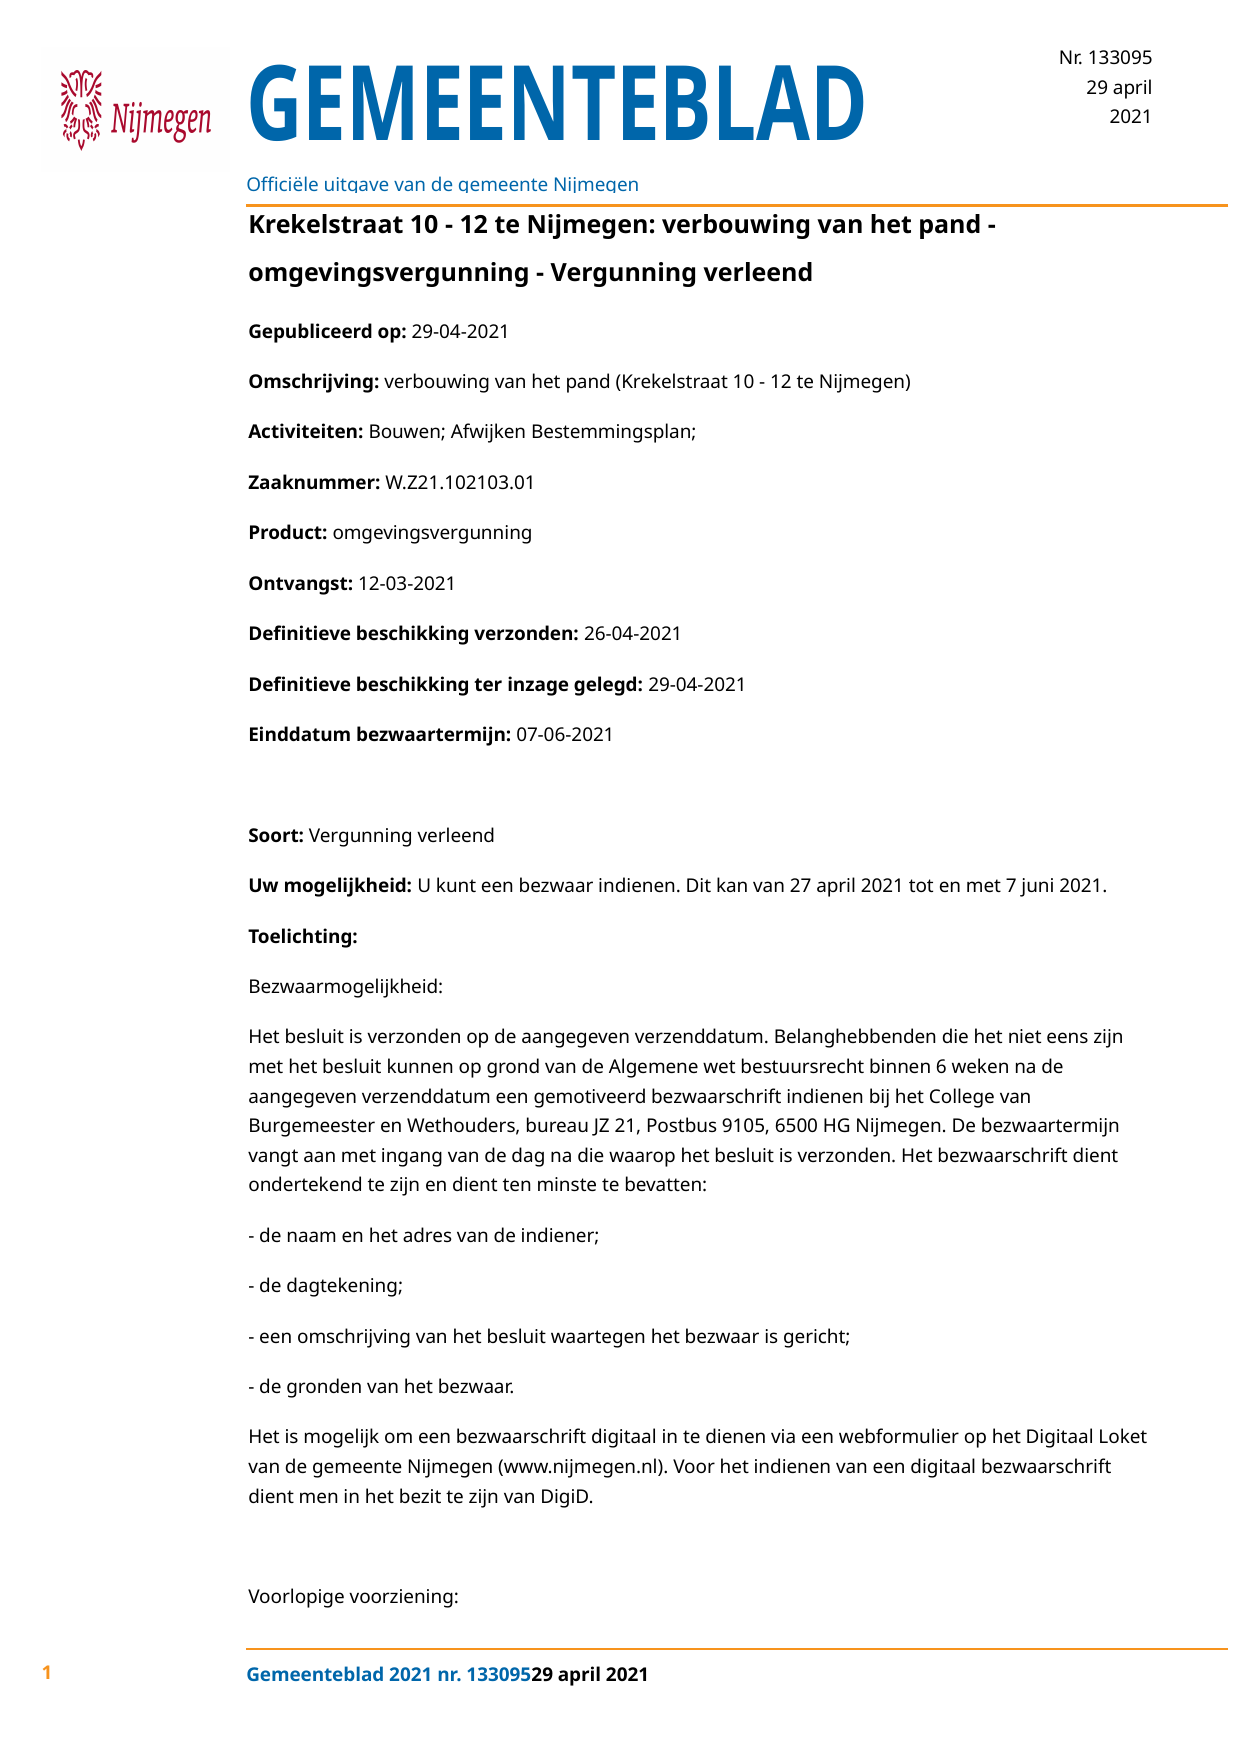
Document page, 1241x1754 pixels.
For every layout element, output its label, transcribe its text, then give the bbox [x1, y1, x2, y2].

text Gepubliceerd op: 29-04-2021 [248, 318, 1152, 344]
text Toelichting: [248, 923, 1152, 949]
text Voorlopige voorziening: [248, 1584, 1152, 1609]
text - de gronden van het bezwaar. [248, 1373, 1152, 1399]
text Soort: Vergunning verleend [248, 822, 1152, 848]
text - de dagtekening; [248, 1272, 1152, 1298]
text Krekelstraat 10 - 12 te Nijmegen: verbouwing van het pand - omgevingsvergunning - Vergunning verleend [248, 207, 1152, 288]
text - de naam en het adres van de indiener; [248, 1222, 1152, 1248]
text Uw mogelijkheid: U kunt een bezwaar indienen. Dit kan van 27 april 2021 tot en met 7 juni 2021. [248, 872, 1152, 898]
text Omschrijving: verbouwing van het pand (Krekelstraat 10 - 12 te Nijmegen) [248, 368, 1152, 394]
text - een omschrijving van het besluit waartegen het bezwaar is gericht; [248, 1323, 1152, 1349]
text Definitieve beschikking verzonden: 26-04-2021 [248, 620, 1152, 646]
text Activiteiten: Bouwen; Afwijken Bestemmingsplan; [248, 419, 1152, 444]
text Product: omgevingsvergunning [248, 519, 1152, 545]
text Einddatum bezwaartermijn: 07-06-2021 [248, 721, 1152, 747]
text Bezwaarmogelijkheid: [248, 973, 1152, 999]
text Zaaknummer: W.Z21.102103.01 [248, 469, 1152, 495]
picture [41, 47, 231, 172]
text Definitieve beschikking ter inzage gelegd: 29-04-2021 [248, 671, 1152, 697]
text Het is mogelijk om een bezwaarschrift digitaal in te dienen via een webformulier op het Digitaal Loket van de gemeente Nijmegen (www.nijmegen.nl). Voor het indienen van een digitaal bezwaarschrift dient men in het bezit te zijn van DigiD. [248, 1424, 1152, 1509]
text Ontvangst: 12-03-2021 [248, 570, 1152, 596]
text Het besluit is verzonden op de aangegeven verzenddatum. Belanghebbenden die het niet eens zijn met het besluit kunnen op grond van de Algemene wet bestuursrecht binnen 6 weken na de aangegeven verzenddatum een gemotiveerd bezwaarschrift indienen bij het College van Burgemeester en Wethouders, bureau JZ 21, Postbus 9105, 6500 HG Nijmegen. De bezwaartermijn vangt aan met ingang van de dag na die waarop het besluit is verzonden. Het bezwaarschrift dient ondertekend te zijn en dient ten minste te bevatten: [248, 1024, 1152, 1197]
